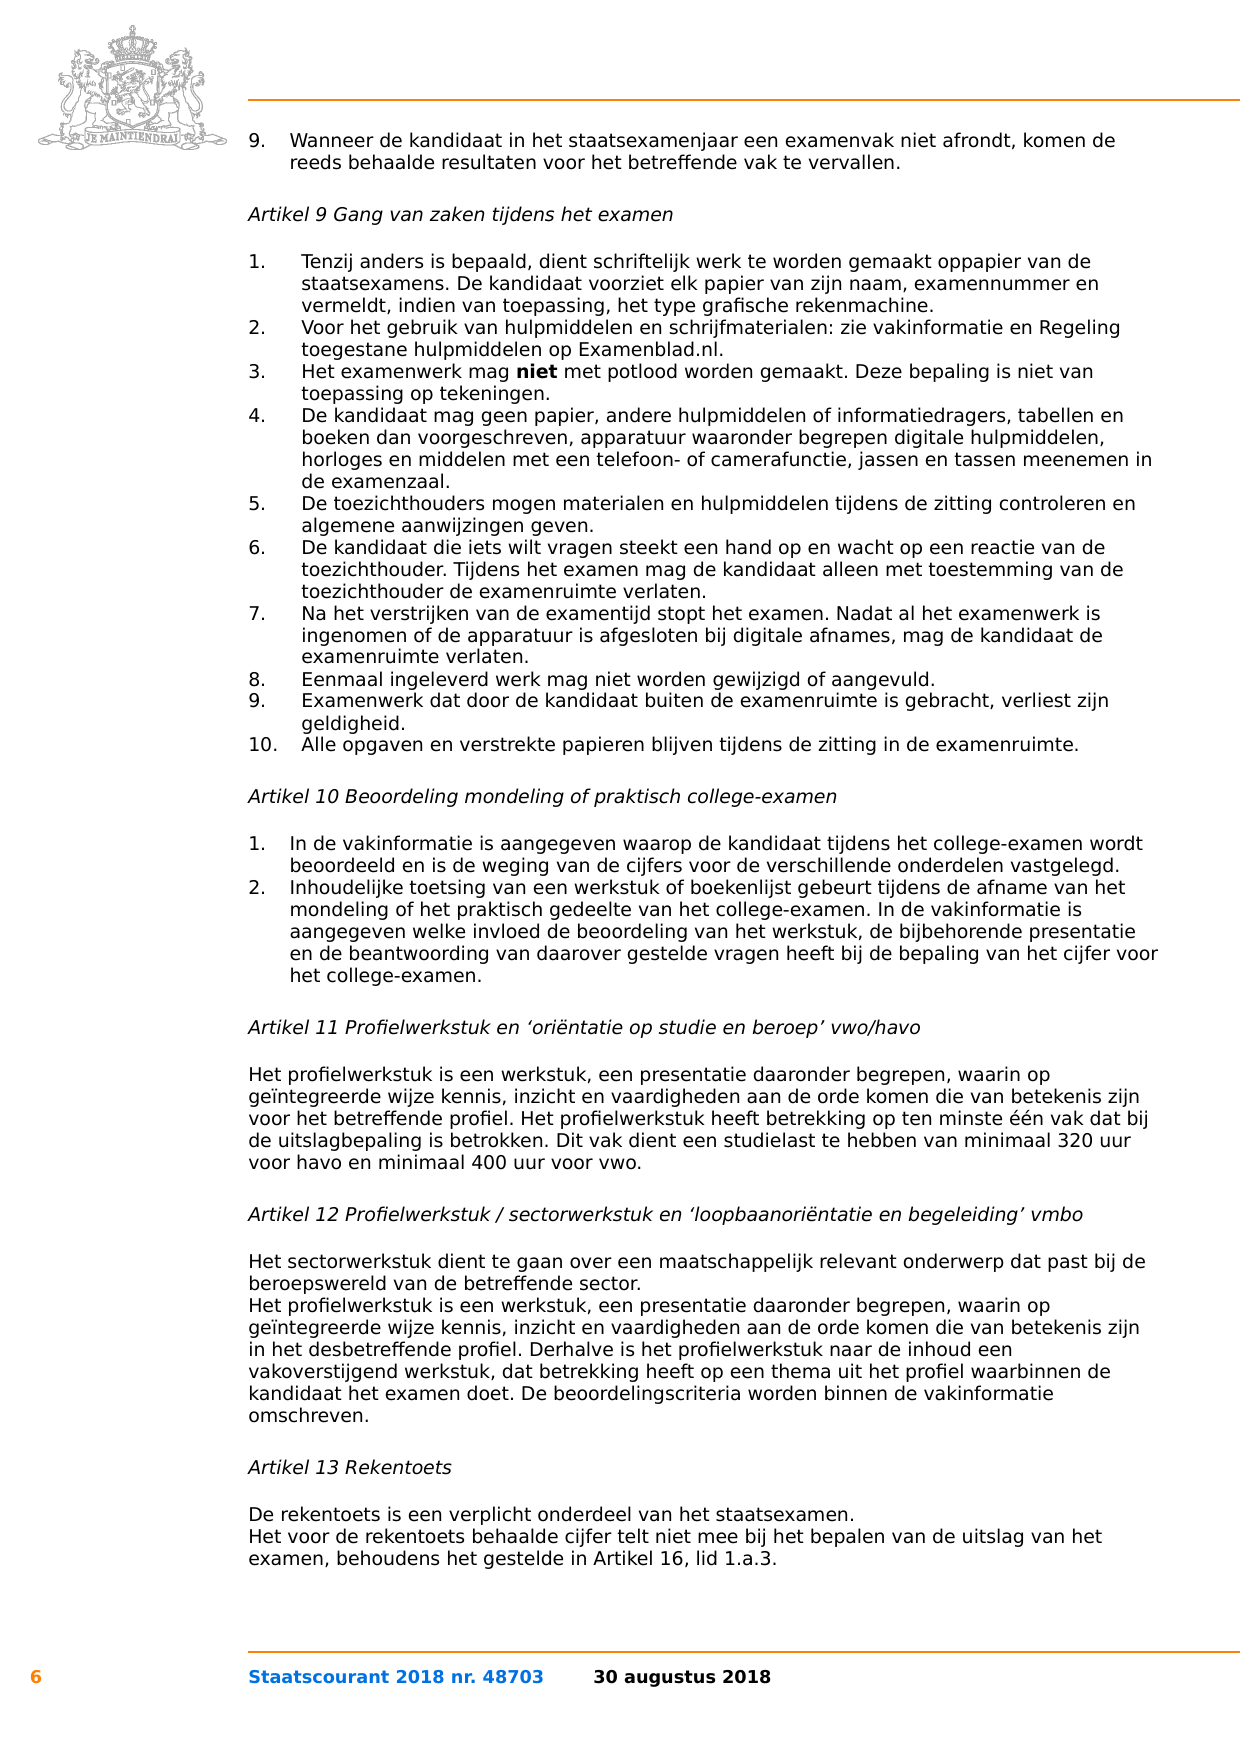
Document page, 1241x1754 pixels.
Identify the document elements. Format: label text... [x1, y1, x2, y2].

text 8. Eenmaal ingeleverd werk mag niet worden gewijzigd of aangevuld. [248, 668, 1163, 690]
subtitle Artikel 9 Gang van zaken tijdens het examen [248, 204, 1163, 226]
text 4. De kandidaat mag geen papier, andere hulpmiddelen of informatiedragers, tabellen en boeken dan voorgeschreven, apparatuur waaronder begrepen digitale hulpmiddelen, horloges en middelen met een telefoon- of camerafunctie, jassen en tassen meenemen in de examenzaal. [248, 405, 1163, 493]
subtitle Artikel 12 Profielwerkstuk / sectorwerkstuk en ‘loopbaanoriëntatie en begeleiding’ vmbo [248, 1204, 1163, 1226]
text 2. Voor het gebruik van hulpmiddelen en schrijfmaterialen: zie vakinformatie en Regeling toegestane hulpmiddelen op Examenblad.nl. [248, 317, 1163, 361]
text Het voor de rekentoets behaalde cijfer telt niet mee bij het bepalen van de uitslag van het examen, behoudens het gestelde in Artikel 16, lid 1.a.3. [248, 1526, 1163, 1570]
picture [38, 25, 227, 150]
text 1. Tenzij anders is bepaald, dient schriftelijk werk te worden gemaakt oppapier van de staatsexamens. De kandidaat voorziet elk papier van zijn naam, examennummer en vermeldt, indien van toepassing, het type grafische rekenmachine. [248, 251, 1163, 317]
subtitle Artikel 10 Beoordeling mondeling of praktisch college-examen [248, 786, 1163, 808]
subtitle Artikel 11 Profielwerkstuk en ‘oriëntatie op studie en beroep’ vwo/havo [248, 1017, 1163, 1039]
text 1. In de vakinformatie is aangegeven waarop de kandidaat tijdens het college-examen wordt beoordeeld en is de weging van de cijfers voor de verschillende onderdelen vastgelegd. [248, 833, 1163, 877]
text 2. Inhoudelijke toetsing van een werkstuk of boekenlijst gebeurt tijdens de afname van het mondeling of het praktisch gedeelte van het college-examen. In de vakinformatie is aangegeven welke invloed de beoordeling van het werkstuk, de bijbehorende presentatie en de beantwoording van daarover gestelde vragen heeft bij de bepaling van het cijfer voor het college-examen. [248, 877, 1163, 987]
text 6. De kandidaat die iets wilt vragen steekt een hand op en wacht op een reactie van de toezichthouder. Tijdens het examen mag de kandidaat alleen met toestemming van de toezichthouder de examenruimte verlaten. [248, 537, 1163, 602]
text Het sectorwerkstuk dient te gaan over een maatschappelijk relevant onderwerp dat past bij de beroepswereld van de betreffende sector. [248, 1251, 1163, 1295]
text 7. Na het verstrijken van de examentijd stopt het examen. Nadat al het examenwerk is ingenomen of de apparatuur is afgesloten bij digitale afnames, mag de kandidaat de examenruimte verlaten. [248, 602, 1163, 668]
text 3. Het examenwerk mag niet met potlood worden gemaakt. Deze bepaling is niet van toepassing op tekeningen. [248, 361, 1163, 405]
text 10. Alle opgaven en verstrekte papieren blijven tijdens de zitting in de examenruimte. [248, 734, 1163, 756]
text Het profielwerkstuk is een werkstuk, een presentatie daaronder begrepen, waarin op geïntegreerde wijze kennis, inzicht en vaardigheden aan de orde komen die van betekenis zijn in het desbetreffende profiel. Derhalve is het profielwerkstuk naar de inhoud een vakoverstijgend werkstuk, dat betrekking heeft op een thema uit het profiel waarbinnen de kandidaat het examen doet. De beoordelingscriteria worden binnen de vakinformatie omschreven. [248, 1295, 1163, 1427]
text 9. Examenwerk dat door de kandidaat buiten de examenruimte is gebracht, verliest zijn geldigheid. [248, 690, 1163, 734]
text De rekentoets is een verplicht onderdeel van het staatsexamen. [248, 1504, 1163, 1526]
text 9. Wanneer de kandidaat in het staatsexamenjaar een examenvak niet afrondt, komen de reeds behaalde resultaten voor het betreffende vak te vervallen. [248, 130, 1163, 174]
text 5. De toezichthouders mogen materialen en hulpmiddelen tijdens de zitting controleren en algemene aanwijzingen geven. [248, 493, 1163, 537]
text Het profielwerkstuk is een werkstuk, een presentatie daaronder begrepen, waarin op geïntegreerde wijze kennis, inzicht en vaardigheden aan de orde komen die van betekenis zijn voor het betreffende profiel. Het profielwerkstuk heeft betrekking op ten minste één vak dat bij de uitslagbepaling is betrokken. Dit vak dient een studielast te hebben van minimaal 320 uur voor havo en minimaal 400 uur voor vwo. [248, 1064, 1163, 1174]
subtitle Artikel 13 Rekentoets [248, 1457, 1163, 1479]
